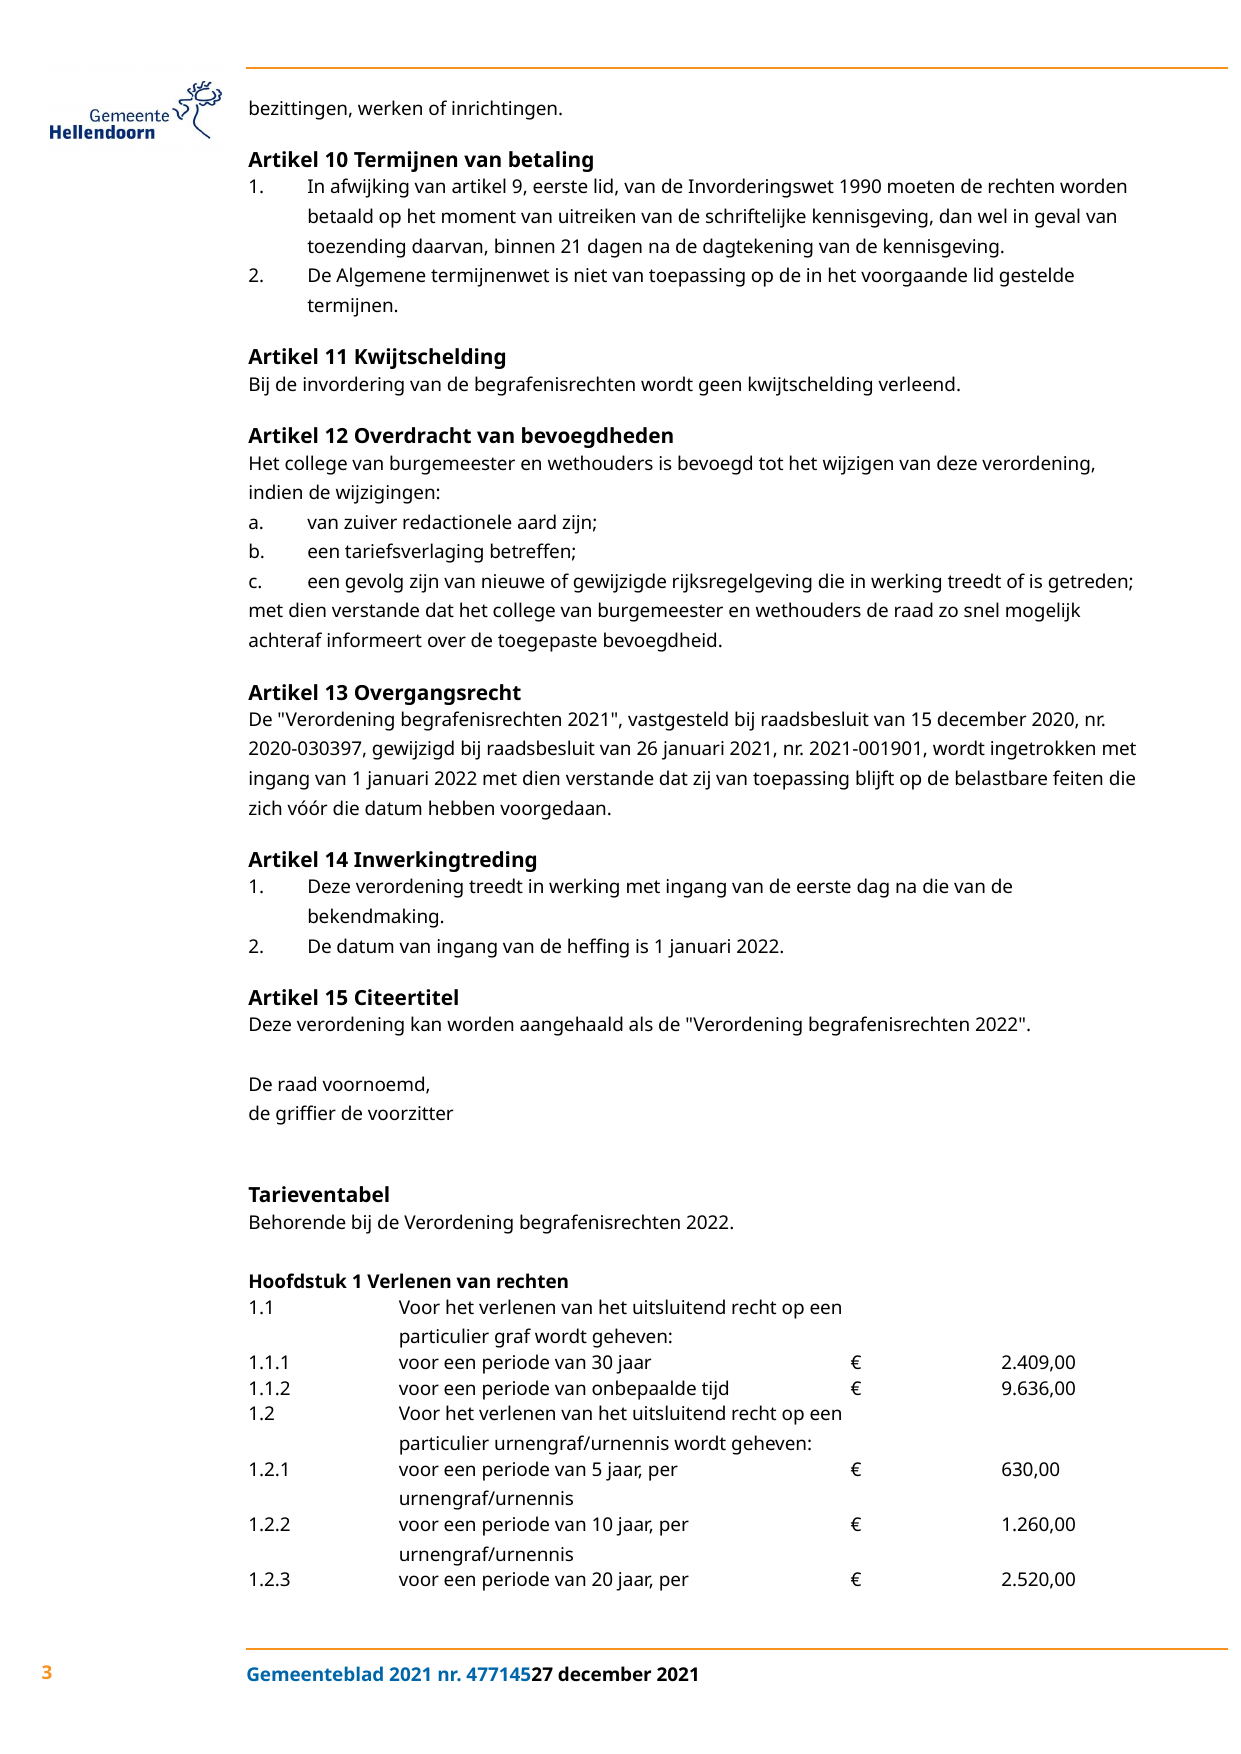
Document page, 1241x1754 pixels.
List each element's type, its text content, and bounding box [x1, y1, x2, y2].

list een gevolg zijn van nieuwe of gewijzigde rijksregelgeving die in werking treedt of is getreden; [248, 568, 1152, 594]
text Artikel 15 Citeertitel [248, 983, 1152, 1012]
text Behorende bij de Verordening begrafenisrechten 2022. [248, 1209, 1152, 1234]
list De datum van ingang van de heffing is 1 januari 2022. [248, 933, 1152, 958]
table_cell € [850, 1349, 1001, 1375]
table_cell € [850, 1375, 1001, 1401]
table_cell 1.2 [248, 1401, 398, 1456]
table_cell Voor het verlenen van het uitsluitend recht op een particulier urnengraf/urnennis wordt geheven: [399, 1401, 850, 1456]
text Deze verordening kan worden aangehaald als de "Verordening begrafenisrechten 2022". [248, 1012, 1152, 1037]
text Het college van burgemeester en wethouders is bevoegd tot het wijzigen van deze verordening, indien de wijzigingen: [248, 450, 1152, 505]
text bezittingen, werken of inrichtingen. [248, 95, 1152, 121]
text Bij de invordering van de begrafenisrechten wordt geen kwijtschelding verleend. [248, 371, 1152, 397]
table_cell 1.1 [248, 1294, 398, 1349]
text Artikel 14 Inwerkingtreding [248, 845, 1152, 874]
table_cell € [850, 1567, 1001, 1592]
table_cell 1.1.2 [248, 1375, 398, 1401]
table_cell [1001, 1294, 1152, 1349]
table_cell Voor het verlenen van het uitsluitend recht op een particulier graf wordt geheven: [399, 1294, 850, 1349]
table_cell 2.409,00 [1001, 1349, 1152, 1375]
list Deze verordening treedt in werking met ingang van de eerste dag na die van de bekendmaking. [248, 874, 1152, 929]
text De raad voornoemd, [248, 1071, 1152, 1097]
text De "Verordening begrafenisrechten 2021", vastgesteld bij raadsbesluit van 15 december 2020, nr. 2020-030397, gewijzigd bij raadsbesluit van 26 januari 2021, nr. 2021-001901, wordt ingetrokken met ingang van 1 januari 2022 met dien verstande dat zij van toepassing blijft op de belastbare feiten die zich vóór die datum hebben voorgedaan. [248, 706, 1152, 821]
list van zuiver redactionele aard zijn; [248, 509, 1152, 534]
table_cell 2.520,00 [1001, 1567, 1152, 1592]
table_cell € [850, 1456, 1001, 1511]
text Tarieventabel [248, 1180, 1152, 1209]
table_cell € [850, 1511, 1001, 1567]
table_cell 1.1.1 [248, 1349, 398, 1375]
table_cell 1.260,00 [1001, 1511, 1152, 1567]
table_cell 1.2.1 [248, 1456, 398, 1511]
text Artikel 12 Overdracht van bevoegdheden [248, 421, 1152, 450]
table_cell voor een periode van 20 jaar, per [399, 1567, 850, 1592]
list De Algemene termijnenwet is niet van toepassing op de in het voorgaande lid gestelde termijnen. [248, 262, 1152, 318]
table_cell voor een periode van 30 jaar [399, 1349, 850, 1375]
list In afwijking van artikel 9, eerste lid, van de Invorderingswet 1990 moeten de rechten worden betaald op het moment van uitreiken van de schriftelijke kennisgeving, dan wel in geval van toezending daarvan, binnen 21 dagen na de dagtekening van de kennisgeving. [248, 174, 1152, 258]
table_cell [850, 1294, 1001, 1349]
table_cell [1001, 1401, 1152, 1456]
table_cell 630,00 [1001, 1456, 1152, 1511]
table_cell 1.2.2 [248, 1511, 398, 1567]
table_cell 9.636,00 [1001, 1375, 1152, 1401]
table_cell voor een periode van 10 jaar, per urnengraf/urnennis [399, 1511, 850, 1567]
text Artikel 11 Kwijtschelding [248, 342, 1152, 371]
text Artikel 10 Termijnen van betaling [248, 145, 1152, 174]
table_header Hoofdstuk 1 Verlenen van rechten [248, 1268, 1152, 1294]
text met dien verstande dat het college van burgemeester en wethouders de raad zo snel mogelijk achteraf informeert over de toegepaste bevoegdheid. [248, 598, 1152, 653]
table_cell voor een periode van 5 jaar, per urnengraf/urnennis [399, 1456, 850, 1511]
list een tariefsverlaging betreffen; [248, 538, 1152, 564]
table_cell voor een periode van onbepaalde tijd [399, 1375, 850, 1401]
text Artikel 13 Overgangsrecht [248, 678, 1152, 706]
picture [41, 47, 231, 172]
table_cell 1.2.3 [248, 1567, 398, 1592]
table_cell [850, 1401, 1001, 1456]
text de griffier de voorzitter [248, 1100, 1152, 1126]
